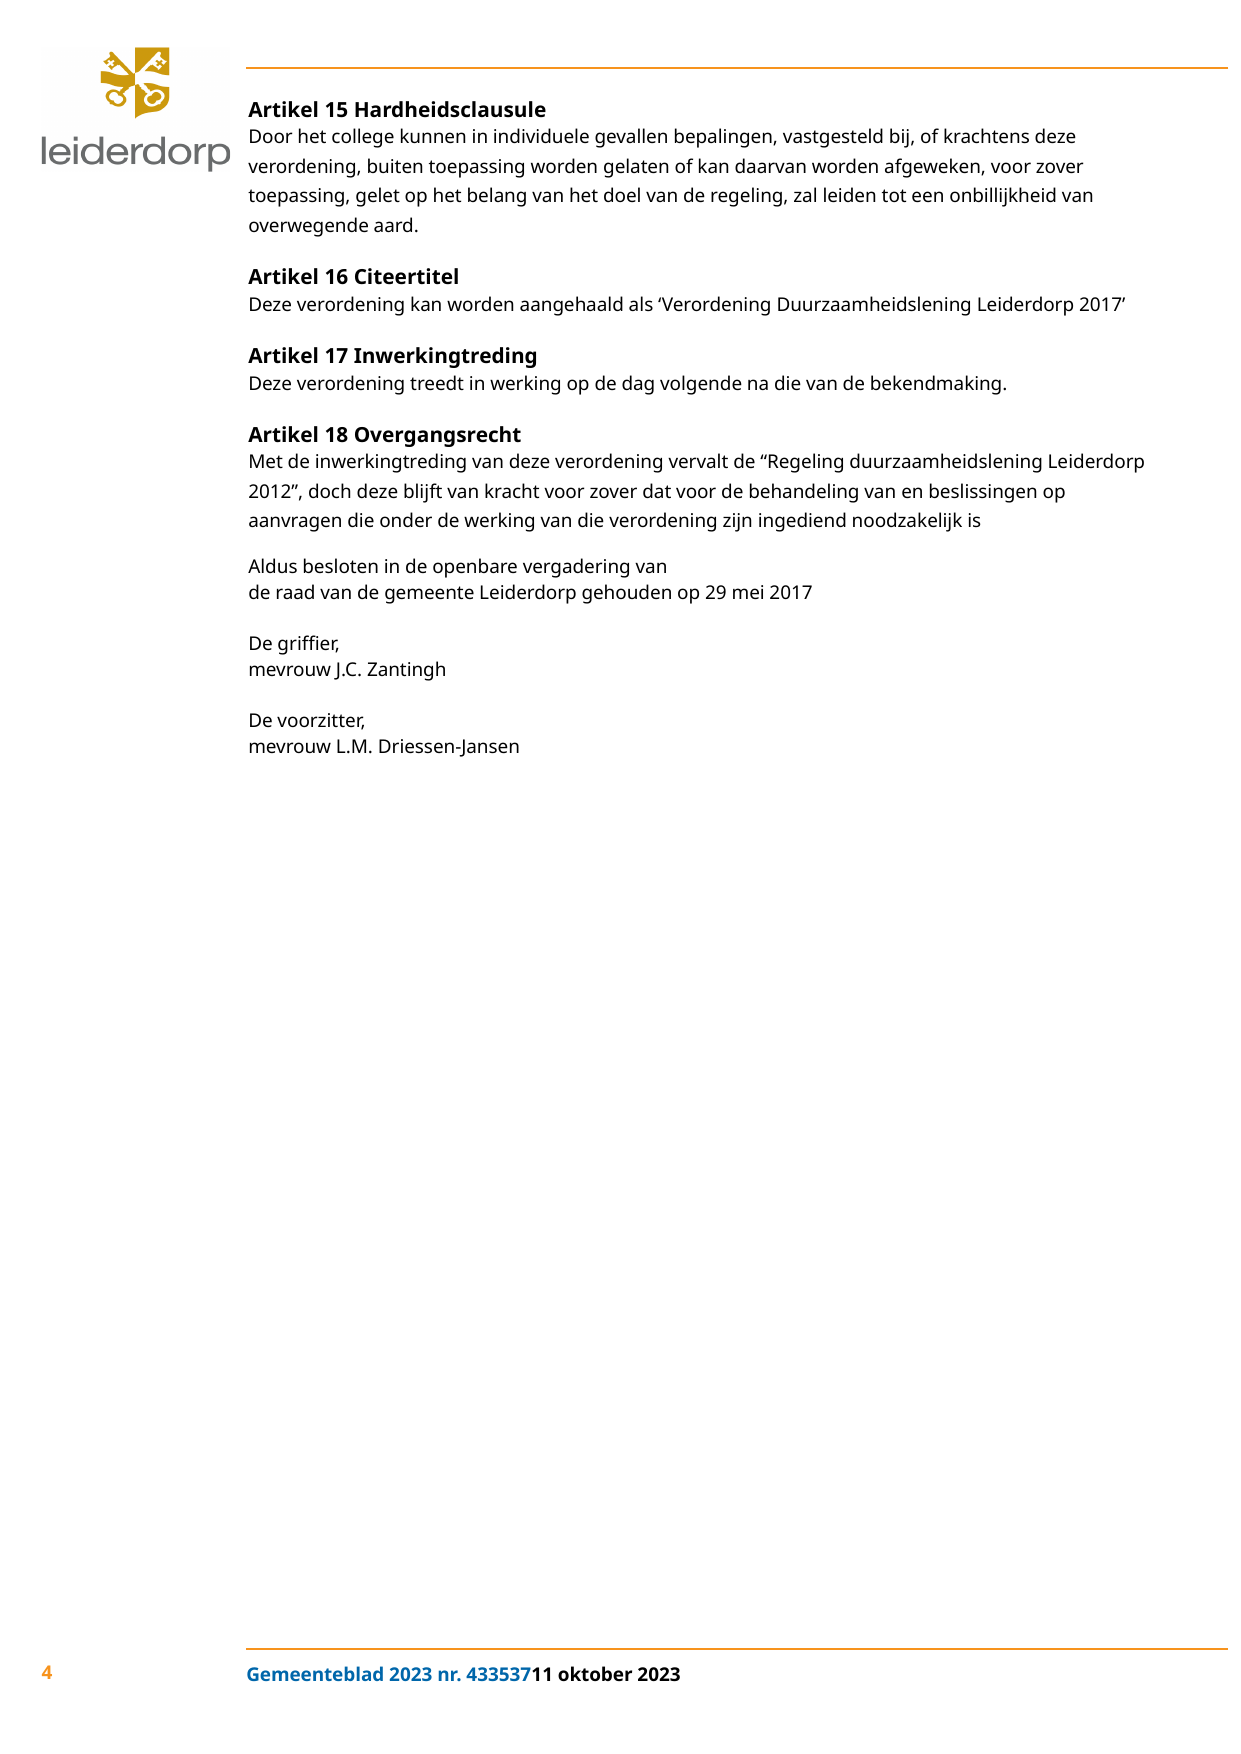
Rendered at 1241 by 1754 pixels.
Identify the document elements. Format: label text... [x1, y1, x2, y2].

text De voorzitter, [248, 708, 1152, 733]
text Met de inwerkingtreding van deze verordening vervalt de “Regeling duurzaamheidslening Leiderdorp 2012”, doch deze blijft van kracht voor zover dat voor de behandeling van en beslissingen op aanvragen die onder de werking van die verordening zijn ingediend noodzakelijk is [248, 448, 1152, 533]
text Deze verordening kan worden aangehaald als ‘Verordening Duurzaamheidslening Leiderdorp 2017’ [248, 291, 1152, 317]
text Artikel 17 Inwerkingtreding [248, 341, 1152, 370]
text mevrouw J.C. Zantingh [248, 656, 1152, 682]
picture [41, 47, 231, 172]
text mevrouw L.M. Driessen-Jansen [248, 733, 1152, 759]
text Artikel 18 Overgangsrecht [248, 420, 1152, 448]
text Deze verordening treedt in werking op de dag volgende na die van de bekendmaking. [248, 370, 1152, 395]
text Artikel 15 Hardheidsclausule [248, 95, 1152, 123]
text Artikel 16 Citeertitel [248, 262, 1152, 291]
text De griffier, [248, 631, 1152, 656]
text Door het college kunnen in individuele gevallen bepalingen, vastgesteld bij, of krachtens deze verordening, buiten toepassing worden gelaten of kan daarvan worden afgeweken, voor zover toepassing, gelet op het belang van het doel van de regeling, zal leiden tot een onbillijkheid van overwegende aard. [248, 123, 1152, 238]
text de raad van de gemeente Leiderdorp gehouden op 29 mei 2017 [248, 579, 1152, 605]
text Aldus besloten in de openbare vergadering van [248, 553, 1152, 579]
